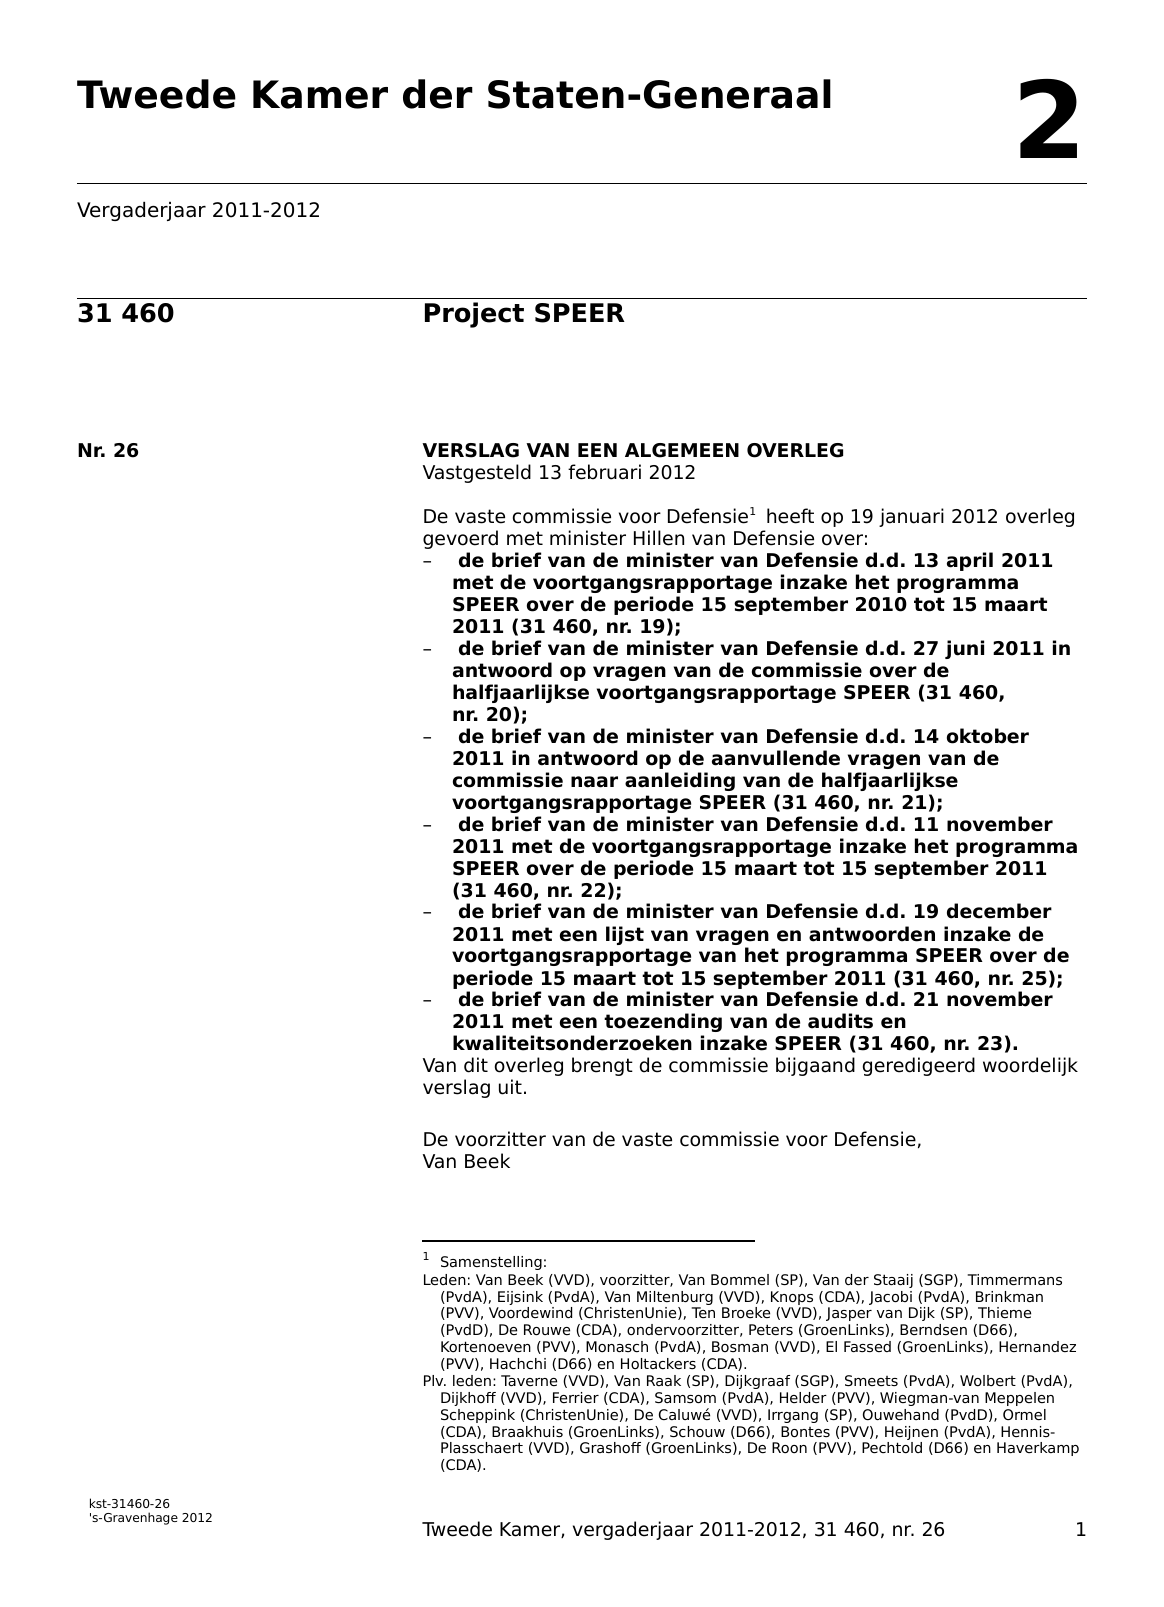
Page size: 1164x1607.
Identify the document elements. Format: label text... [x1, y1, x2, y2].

text Plv. leden: Taverne (VVD), Van Raak (SP), Dijkgraaf (SGP), Smeets (PvdA), Wolbert (PvdA), Dijkhoff (VVD), Ferrier (CDA), Samsom (PvdA), Helder (PVV), Wiegman-van Meppelen Scheppink (ChristenUnie), De Caluwé (VVD), Irrgang (SP), Ouwehand (PvdD), Ormel (CDA), Braakhuis (GroenLinks), Schouw (D66), Bontes (PVV), Heijnen (PvdA), Hennis-Plasschaert (VVD), Grashoff (GroenLinks), De Roon (PVV), Pechtold (D66) en Haverkamp (CDA). [422, 1373, 1087, 1474]
text – de brief van de minister van Defensie d.d. 13 april 2011 met de voortgangsrapportage inzake het programma SPEER over de periode 15 september 2010 tot 15 maart 2011 (31 460, nr. 19); [422, 550, 1087, 638]
table_header 2 [886, 59, 1087, 183]
table_cell Vergaderjaar 2011-2012 [77, 184, 1087, 298]
text – de brief van de minister van Defensie d.d. 27 juni 2011 in antwoord op vragen van de commissie over de halfjaarlijkse voortgangsrapportage SPEER (31 460, nr. 20); [422, 638, 1087, 726]
text De voorzitter van de vaste commissie voor Defensie, Van Beek [422, 1129, 1087, 1173]
subtitle Nr. 26 VERSLAG VAN EEN ALGEMEEN OVERLEG [77, 440, 1087, 462]
text – de brief van de minister van Defensie d.d. 11 november 2011 met de voortgangsrapportage inzake het programma SPEER over de periode 15 maart tot 15 september 2011 (31 460, nr. 22); [422, 813, 1087, 901]
table_header Tweede Kamer der Staten-Generaal [77, 59, 886, 183]
text – de brief van de minister van Defensie d.d. 14 oktober 2011 in antwoord op de aanvullende vragen van de commissie naar aanleiding van de halfjaarlijkse voortgangsrapportage SPEER (31 460, nr. 21); [422, 726, 1087, 813]
text 's-Gravenhage 2012 [88, 1511, 323, 1525]
text Leden: Van Beek (VVD), voorzitter, Van Bommel (SP), Van der Staaij (SGP), Timmermans (PvdA), Eijsink (PvdA), Van Miltenburg (VVD), Knops (CDA), Jacobi (PvdA), Brinkman (PVV), Voordewind (ChristenUnie), Ten Broeke (VVD), Jasper van Dijk (SP), Thieme (PvdD), De Rouwe (CDA), ondervoorzitter, Peters (GroenLinks), Berndsen (D66), Kortenoeven (PVV), Monasch (PvdA), Bosman (VVD), El Fassed (GroenLinks), Hernandez (PVV), Hachchi (D66) en Holtackers (CDA). [422, 1272, 1087, 1373]
text De vaste commissie voor Defensie heeft op 19 januari 2012 overleg gevoerd met minister Hillen van Defensie over: [422, 506, 1087, 550]
text – de brief van de minister van Defensie d.d. 21 november 2011 met een toezending van de audits en kwaliteitsonderzoeken inzake SPEER (31 460, nr. 23). [422, 989, 1087, 1055]
text – de brief van de minister van Defensie d.d. 19 december 2011 met een lijst van vragen en antwoorden inzake de voortgangsrapportage van het programma SPEER over de periode 15 maart tot 15 september 2011 (31 460, nr. 25); [422, 901, 1087, 989]
text Vastgesteld 13 februari 2012 [422, 462, 1087, 484]
text kst-31460-26 [88, 1497, 323, 1511]
subtitle 31 460 Project SPEER [77, 299, 1087, 329]
text Samenstelling: [422, 1250, 1087, 1272]
text Van dit overleg brengt de commissie bijgaand geredigeerd woordelijk verslag uit. [422, 1055, 1087, 1099]
